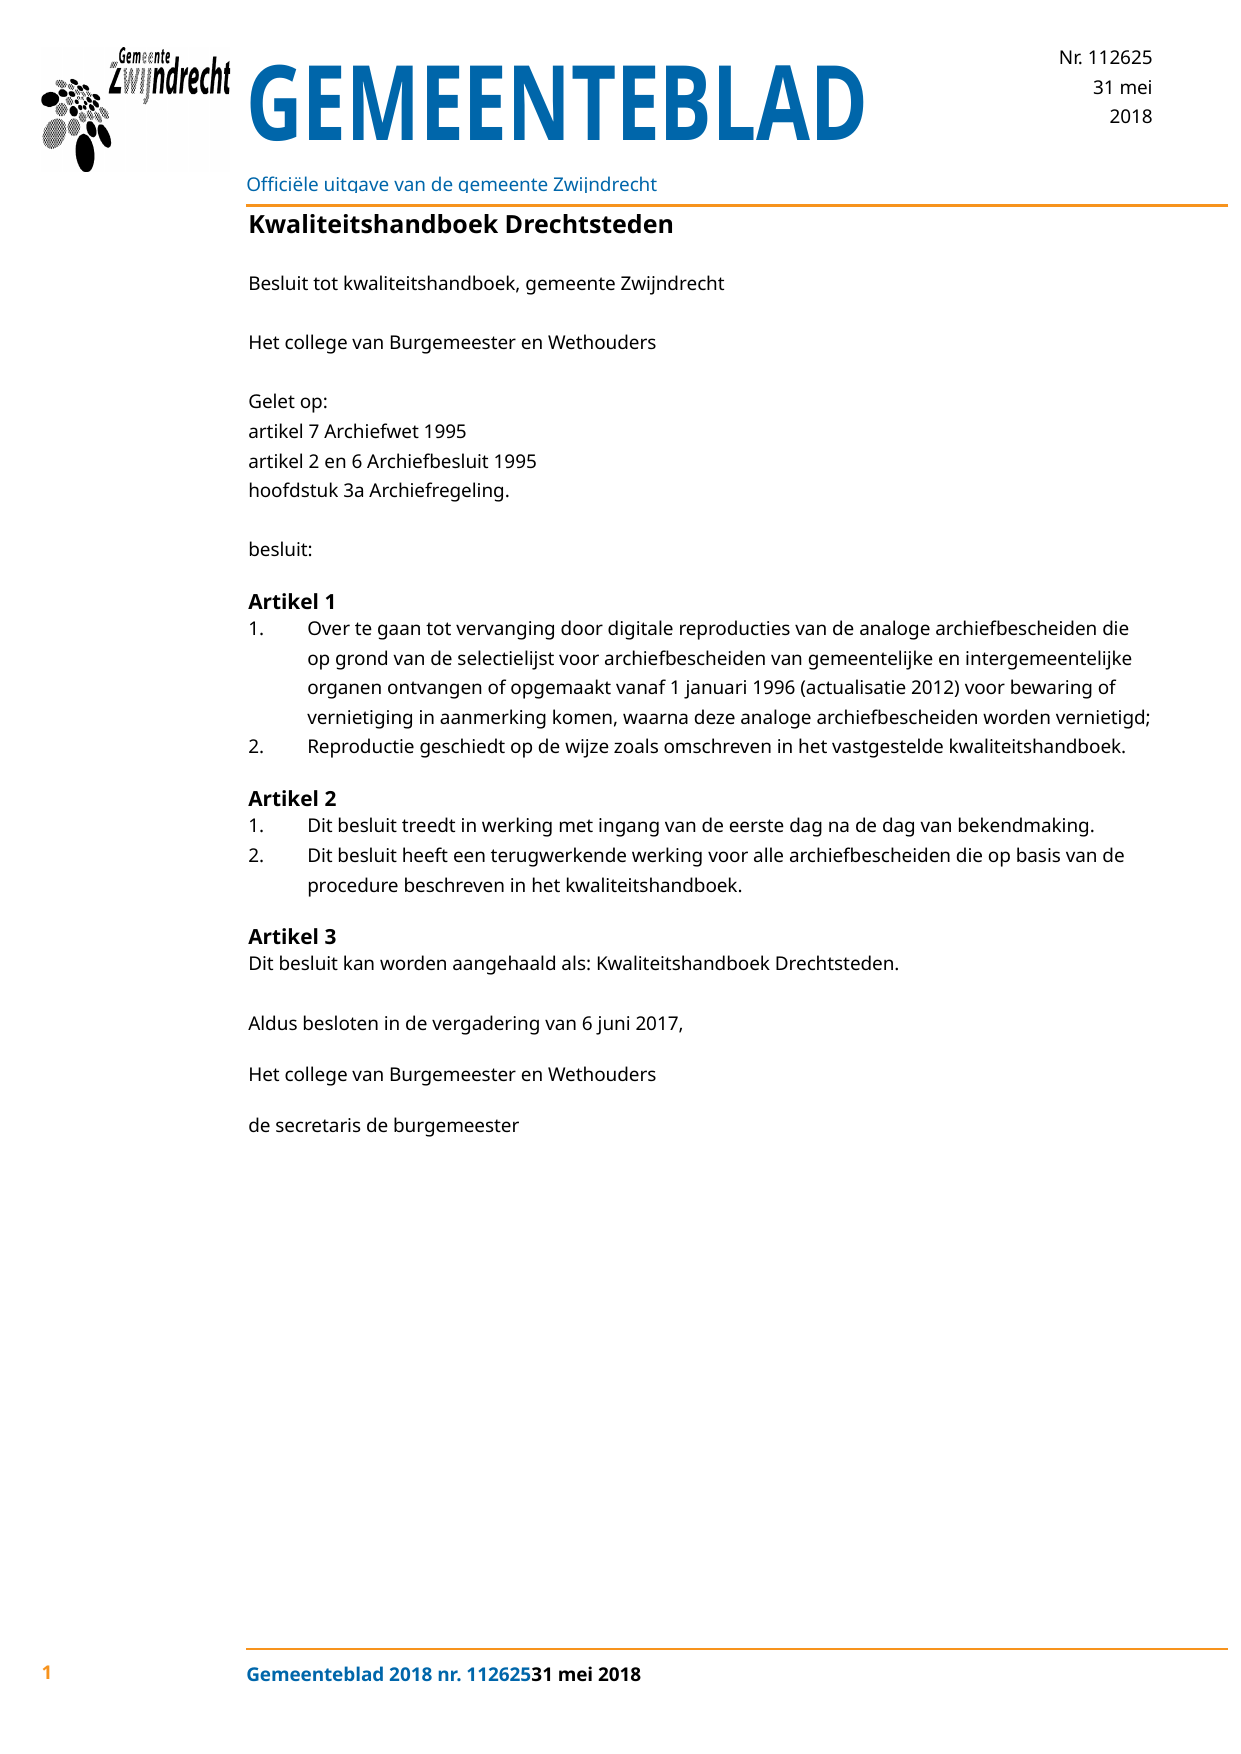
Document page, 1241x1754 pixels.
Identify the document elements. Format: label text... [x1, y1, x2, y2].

text besluit: [248, 537, 1152, 562]
list Over te gaan tot vervanging door digitale reproducties van de analoge archiefbescheiden die op grond van de selectielijst voor archiefbescheiden van gemeentelijke en intergemeentelijke organen ontvangen of opgemaakt vanaf 1 januari 1996 (actualisatie 2012) voor bewaring of vernietiging in aanmerking komen, waarna deze analoge archiefbescheiden worden vernietigd; [248, 615, 1152, 730]
text Aldus besloten in de vergadering van 6 juni 2017, [248, 1010, 1152, 1036]
text hoofdstuk 3a Archiefregeling. [248, 477, 1152, 503]
text Artikel 3 [248, 922, 1152, 951]
text Artikel 1 [248, 587, 1152, 615]
text artikel 2 en 6 Archiefbesluit 1995 [248, 448, 1152, 473]
text Besluit tot kwaliteitshandboek, gemeente Zwijndrecht [248, 270, 1152, 296]
text Kwaliteitshandboek Drechtsteden [248, 207, 1152, 241]
list Dit besluit heeft een terugwerkende werking voor alle archiefbescheiden die op basis van de procedure beschreven in het kwaliteitshandboek. [248, 842, 1152, 897]
text Het college van Burgemeester en Wethouders [248, 1061, 1152, 1087]
text Gelet op: [248, 389, 1152, 414]
text artikel 7 Archiefwet 1995 [248, 418, 1152, 444]
list Dit besluit treedt in werking met ingang van de eerste dag na de dag van bekendmaking. [248, 813, 1152, 838]
text de secretaris de burgemeester [248, 1113, 1152, 1138]
picture [41, 47, 231, 172]
text Artikel 2 [248, 784, 1152, 813]
text Dit besluit kan worden aangehaald als: Kwaliteitshandboek Drechtsteden. [248, 951, 1152, 976]
text Het college van Burgemeester en Wethouders [248, 329, 1152, 355]
list Reproductie geschiedt op de wijze zoals omschreven in het vastgestelde kwaliteitshandboek. [248, 734, 1152, 759]
